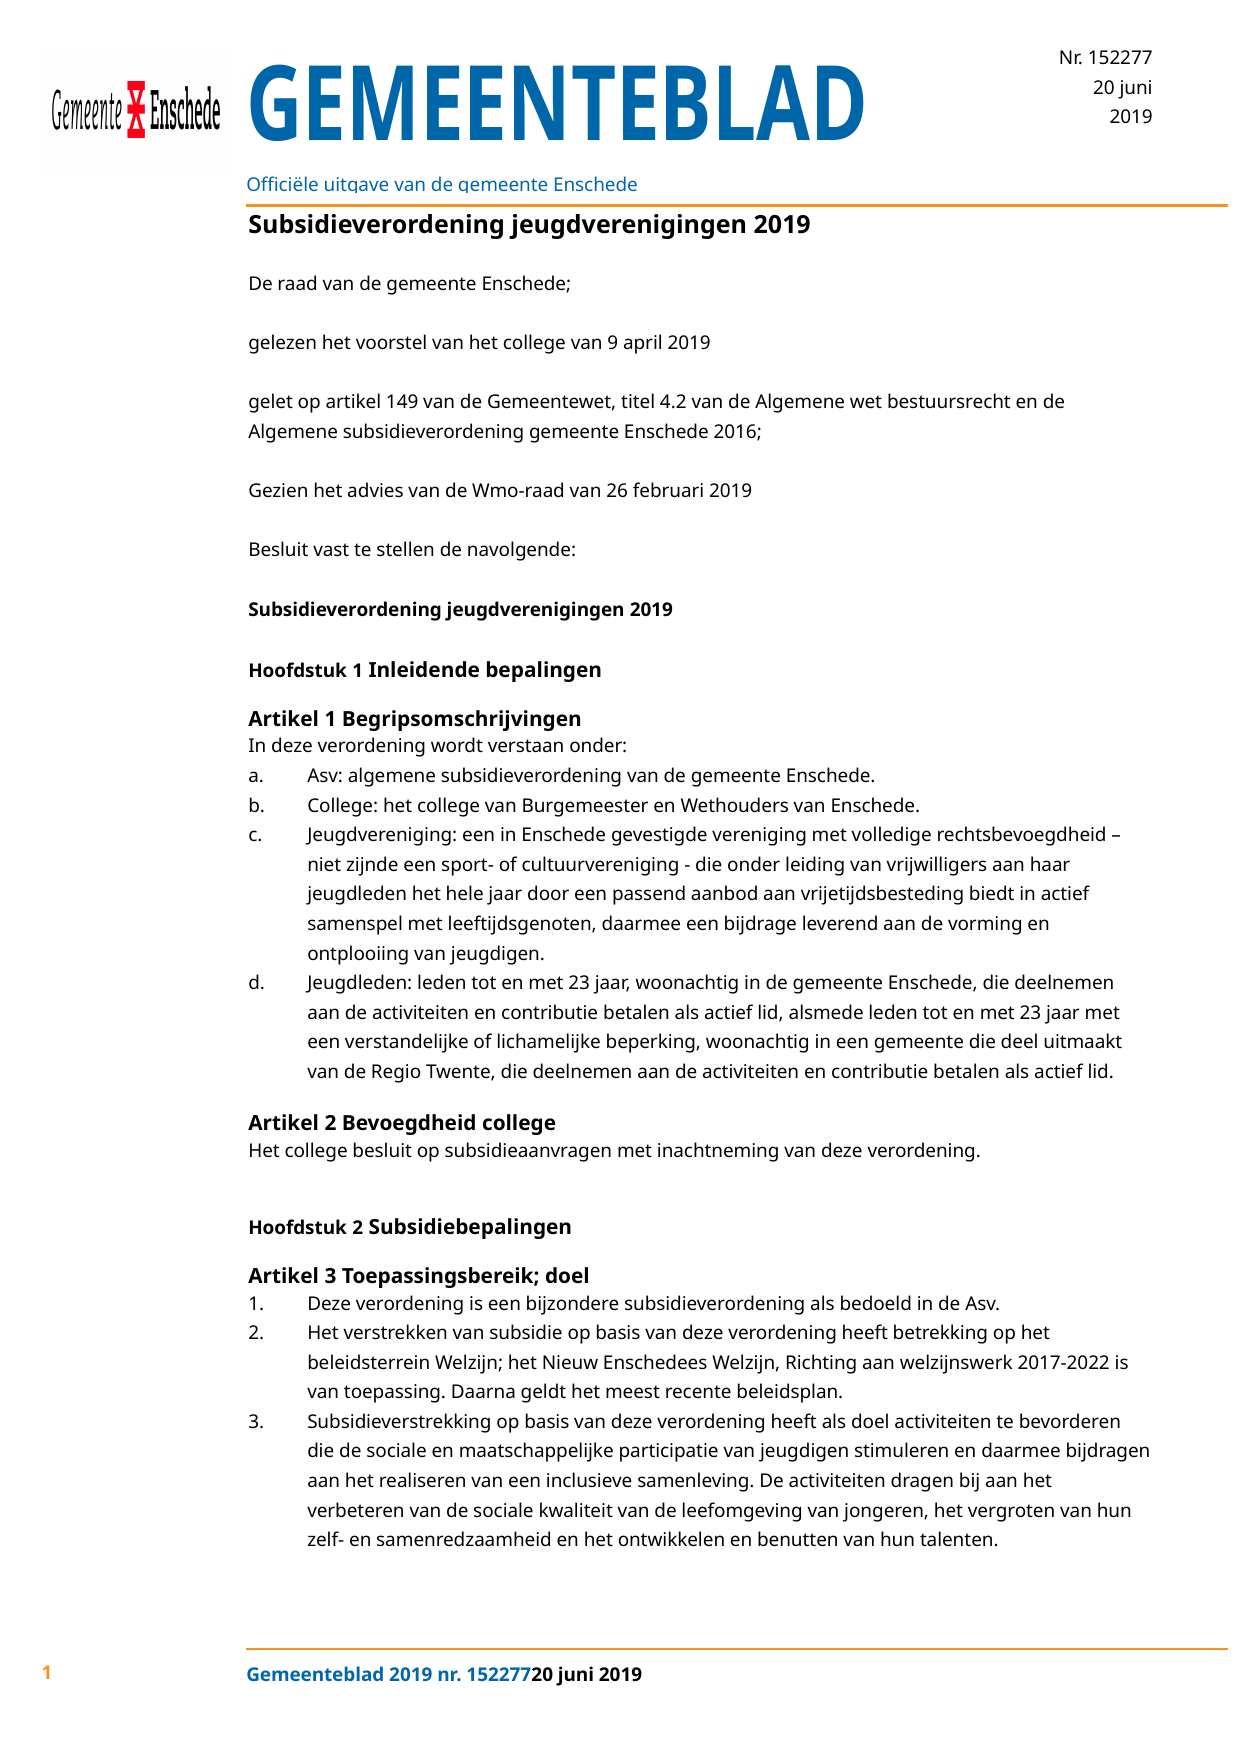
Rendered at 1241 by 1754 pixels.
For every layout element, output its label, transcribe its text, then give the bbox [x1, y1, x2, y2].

text Subsidieverordening jeugdverenigingen 2019 [248, 207, 1152, 241]
list Asv: algemene subsidieverordening van de gemeente Enschede. [248, 762, 1152, 788]
text In deze verordening wordt verstaan onder: [248, 733, 1152, 758]
text Hoofdstuk 1 Inleidende bepalingen [248, 655, 1152, 683]
list Subsidieverstrekking op basis van deze verordening heeft als doel activiteiten te bevorderen die de sociale en maatschappelijke participatie van jeugdigen stimuleren en daarmee bijdragen aan het realiseren van een inclusieve samenleving. De activiteiten dragen bij aan het verbeteren van de sociale kwaliteit van de leefomgeving van jongeren, het vergroten van hun zelf- en samenredzaamheid en het ontwikkelen en benutten van hun talenten. [248, 1408, 1152, 1552]
list Jeugdleden: leden tot en met 23 jaar, woonachtig in de gemeente Enschede, die deelnemen aan de activiteiten en contributie betalen als actief lid, alsmede leden tot en met 23 jaar met een verstandelijke of lichamelijke beperking, woonachtig in een gemeente die deel uitmaakt van de Regio Twente, die deelnemen aan de activiteiten en contributie betalen als actief lid. [248, 969, 1152, 1084]
text Artikel 1 Begripsomschrijvingen [248, 704, 1152, 733]
text gelezen het voorstel van het college van 9 april 2019 [248, 329, 1152, 355]
picture [41, 47, 231, 172]
text De raad van de gemeente Enschede; [248, 270, 1152, 296]
list Het verstrekken van subsidie op basis van deze verordening heeft betrekking op het beleidsterrein Welzijn; het Nieuw Enschedees Welzijn, Richting aan welzijnswerk 2017-2022 is van toepassing. Daarna geldt het meest recente beleidsplan. [248, 1319, 1152, 1404]
text Hoofdstuk 2 Subsidiebepalingen [248, 1212, 1152, 1241]
list Deze verordening is een bijzondere subsidieverordening als bedoeld in de Asv. [248, 1290, 1152, 1316]
text Artikel 3 Toepassingsbereik; doel [248, 1261, 1152, 1290]
text Subsidieverordening jeugdverenigingen 2019 [248, 596, 1152, 621]
text Gezien het advies van de Wmo-raad van 26 februari 2019 [248, 477, 1152, 503]
text Artikel 2 Bevoegdheid college [248, 1108, 1152, 1137]
text Besluit vast te stellen de navolgende: [248, 537, 1152, 562]
list College: het college van Burgemeester en Wethouders van Enschede. [248, 792, 1152, 817]
list Jeugdvereniging: een in Enschede gevestigde vereniging met volledige rechtsbevoegdheid – niet zijnde een sport- of cultuurvereniging - die onder leiding van vrijwilligers aan haar jeugdleden het hele jaar door een passend aanbod aan vrijetijdsbesteding biedt in actief samenspel met leeftijdsgenoten, daarmee een bijdrage leverend aan de vorming en ontplooiing van jeugdigen. [248, 821, 1152, 965]
text Het college besluit op subsidieaanvragen met inachtneming van deze verordening. [248, 1137, 1152, 1163]
text gelet op artikel 149 van de Gemeentewet, titel 4.2 van de Algemene wet bestuursrecht en de Algemene subsidieverordening gemeente Enschede 2016; [248, 389, 1152, 444]
